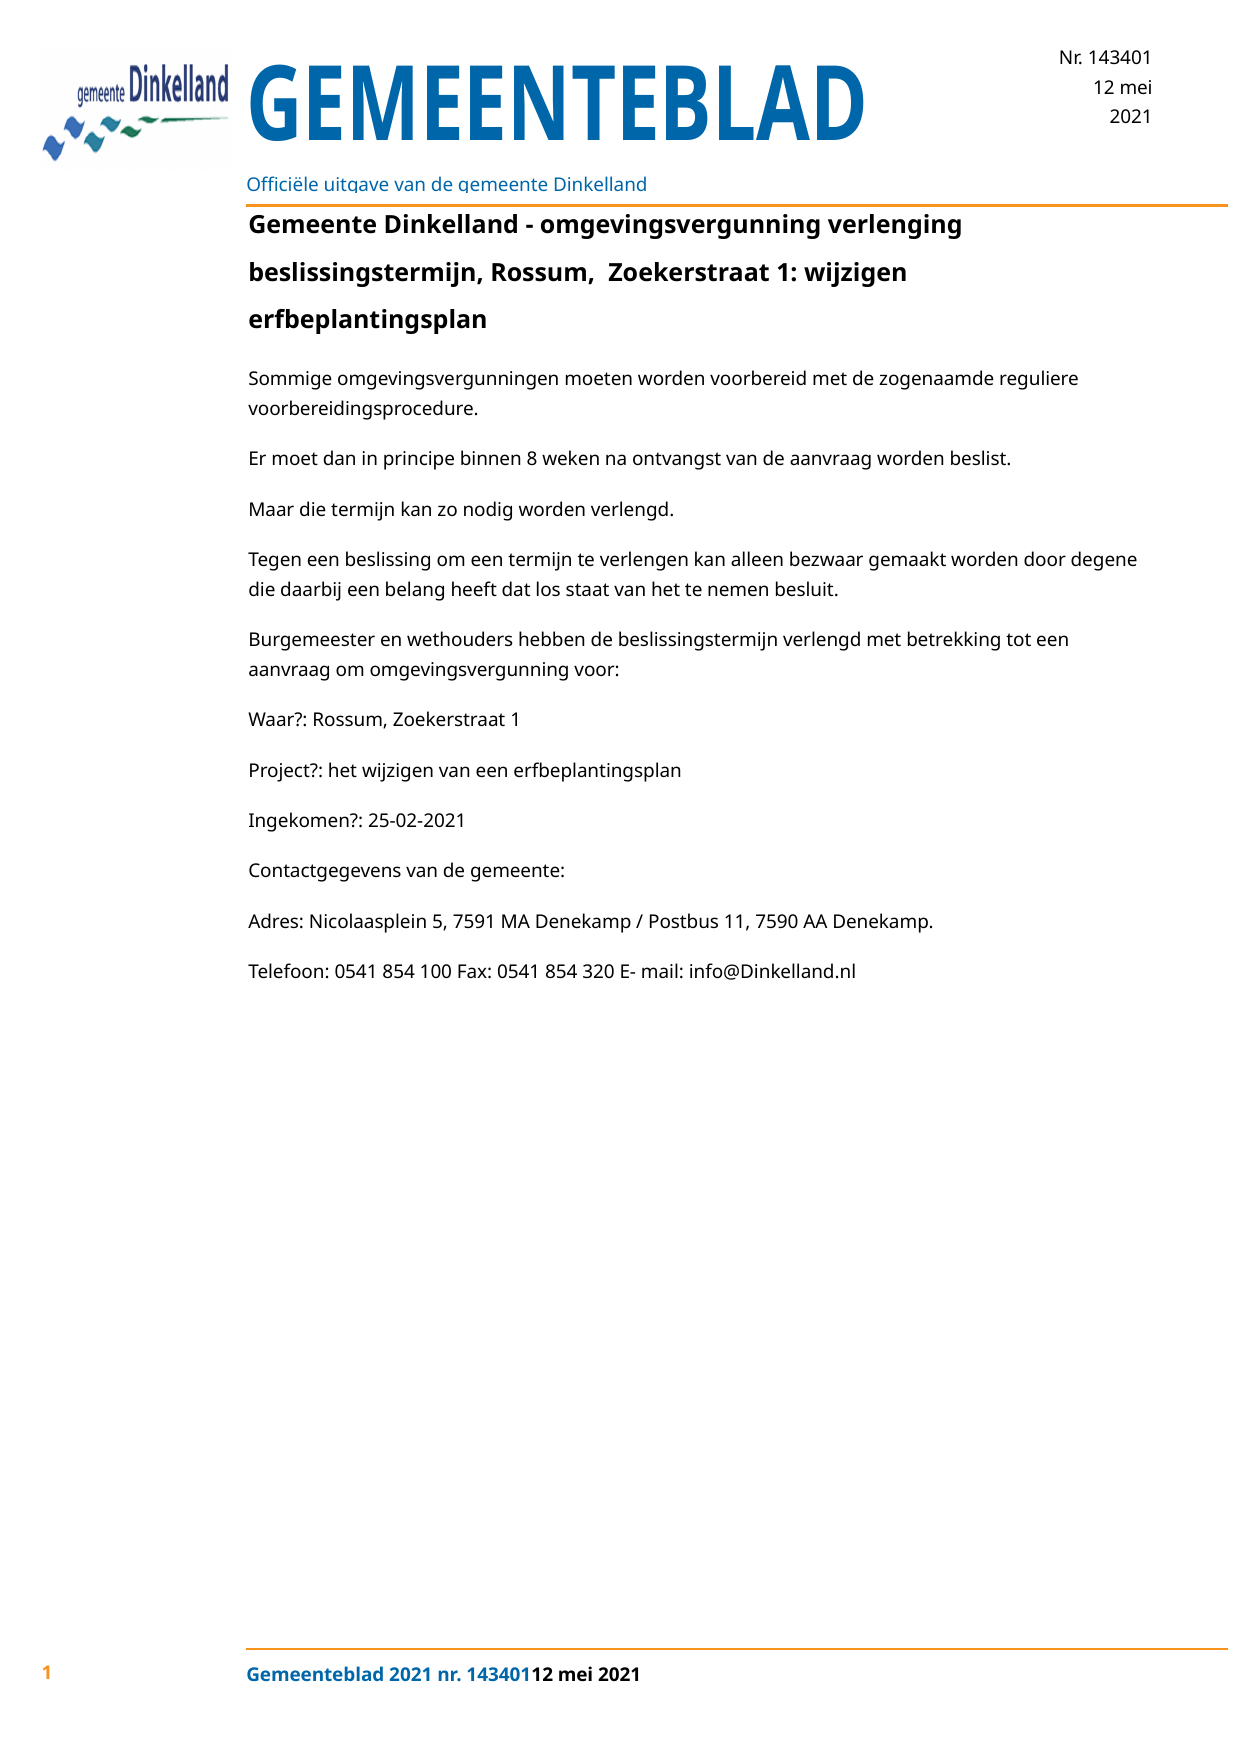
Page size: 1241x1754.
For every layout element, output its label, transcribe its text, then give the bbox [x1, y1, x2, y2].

text Sommige omgevingsvergunningen moeten worden voorbereid met de zogenaamde reguliere voorbereidingsprocedure. [248, 366, 1152, 421]
text Contactgegevens van de gemeente: [248, 858, 1152, 883]
text Telefoon: 0541 854 100 Fax: 0541 854 320 E- mail: info@Dinkelland.nl [248, 958, 1152, 984]
text Adres: Nicolaasplein 5, 7591 MA Denekamp / Postbus 11, 7590 AA Denekamp. [248, 908, 1152, 934]
text Maar die termijn kan zo nodig worden verlengd. [248, 496, 1152, 522]
text Tegen een beslissing om een termijn te verlengen kan alleen bezwaar gemaakt worden door degene die daarbij een belang heeft dat los staat van het te nemen besluit. [248, 546, 1152, 602]
text Er moet dan in principe binnen 8 weken na ontvangst van de aanvraag worden beslist. [248, 446, 1152, 471]
text Waar?: Rossum, Zoekerstraat 1 [248, 706, 1152, 732]
text Burgemeester en wethouders hebben de beslissingstermijn verlengd met betrekking tot een aanvraag om omgevingsvergunning voor: [248, 626, 1152, 682]
text Project?: het wijzigen van een erfbeplantingsplan [248, 757, 1152, 782]
text Ingekomen?: 25-02-2021 [248, 807, 1152, 833]
picture [41, 47, 231, 172]
text Gemeente Dinkelland - omgevingsvergunning verlenging beslissingstermijn, Rossum, Zoekerstraat 1: wijzigen erfbeplantingsplan [248, 207, 1152, 336]
